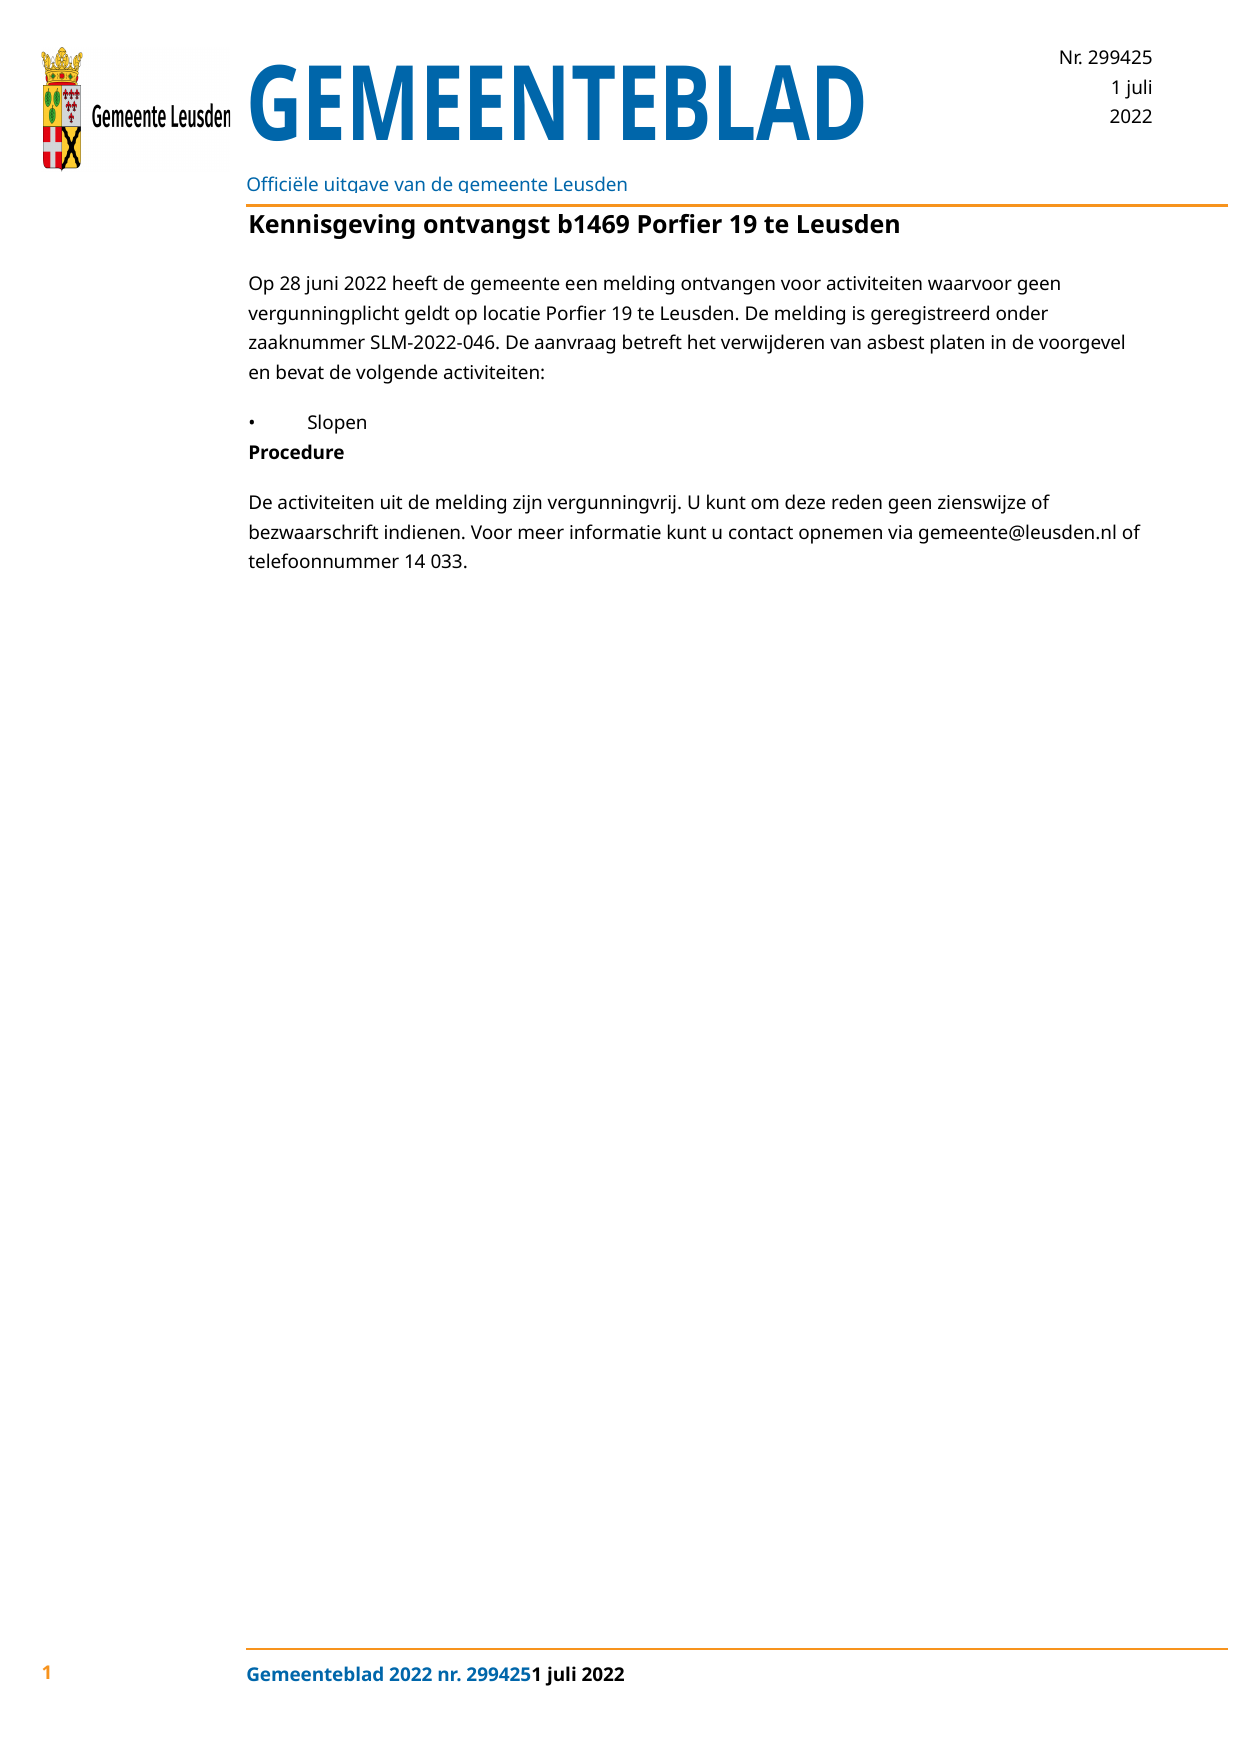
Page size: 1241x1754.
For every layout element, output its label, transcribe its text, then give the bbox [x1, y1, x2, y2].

text Procedure [248, 439, 1152, 465]
list Slopen [248, 409, 1152, 435]
text Op 28 juni 2022 heeft de gemeente een melding ontvangen voor activiteiten waarvoor geen vergunningplicht geldt op locatie Porfier 19 te Leusden. De melding is geregistreerd onder zaaknummer SLM-2022-046. De aanvraag betreft het verwijderen van asbest platen in de voorgevel en bevat de volgende activiteiten: [248, 270, 1152, 385]
text De activiteiten uit de melding zijn vergunningvrij. U kunt om deze reden geen zienswijze of bezwaarschrift indienen. Voor meer informatie kunt u contact opnemen via gemeente@leusden.nl of telefoonnummer 14 033. [248, 489, 1152, 574]
text Kennisgeving ontvangst b1469 Porfier 19 te Leusden [248, 207, 1152, 241]
picture [41, 47, 231, 172]
